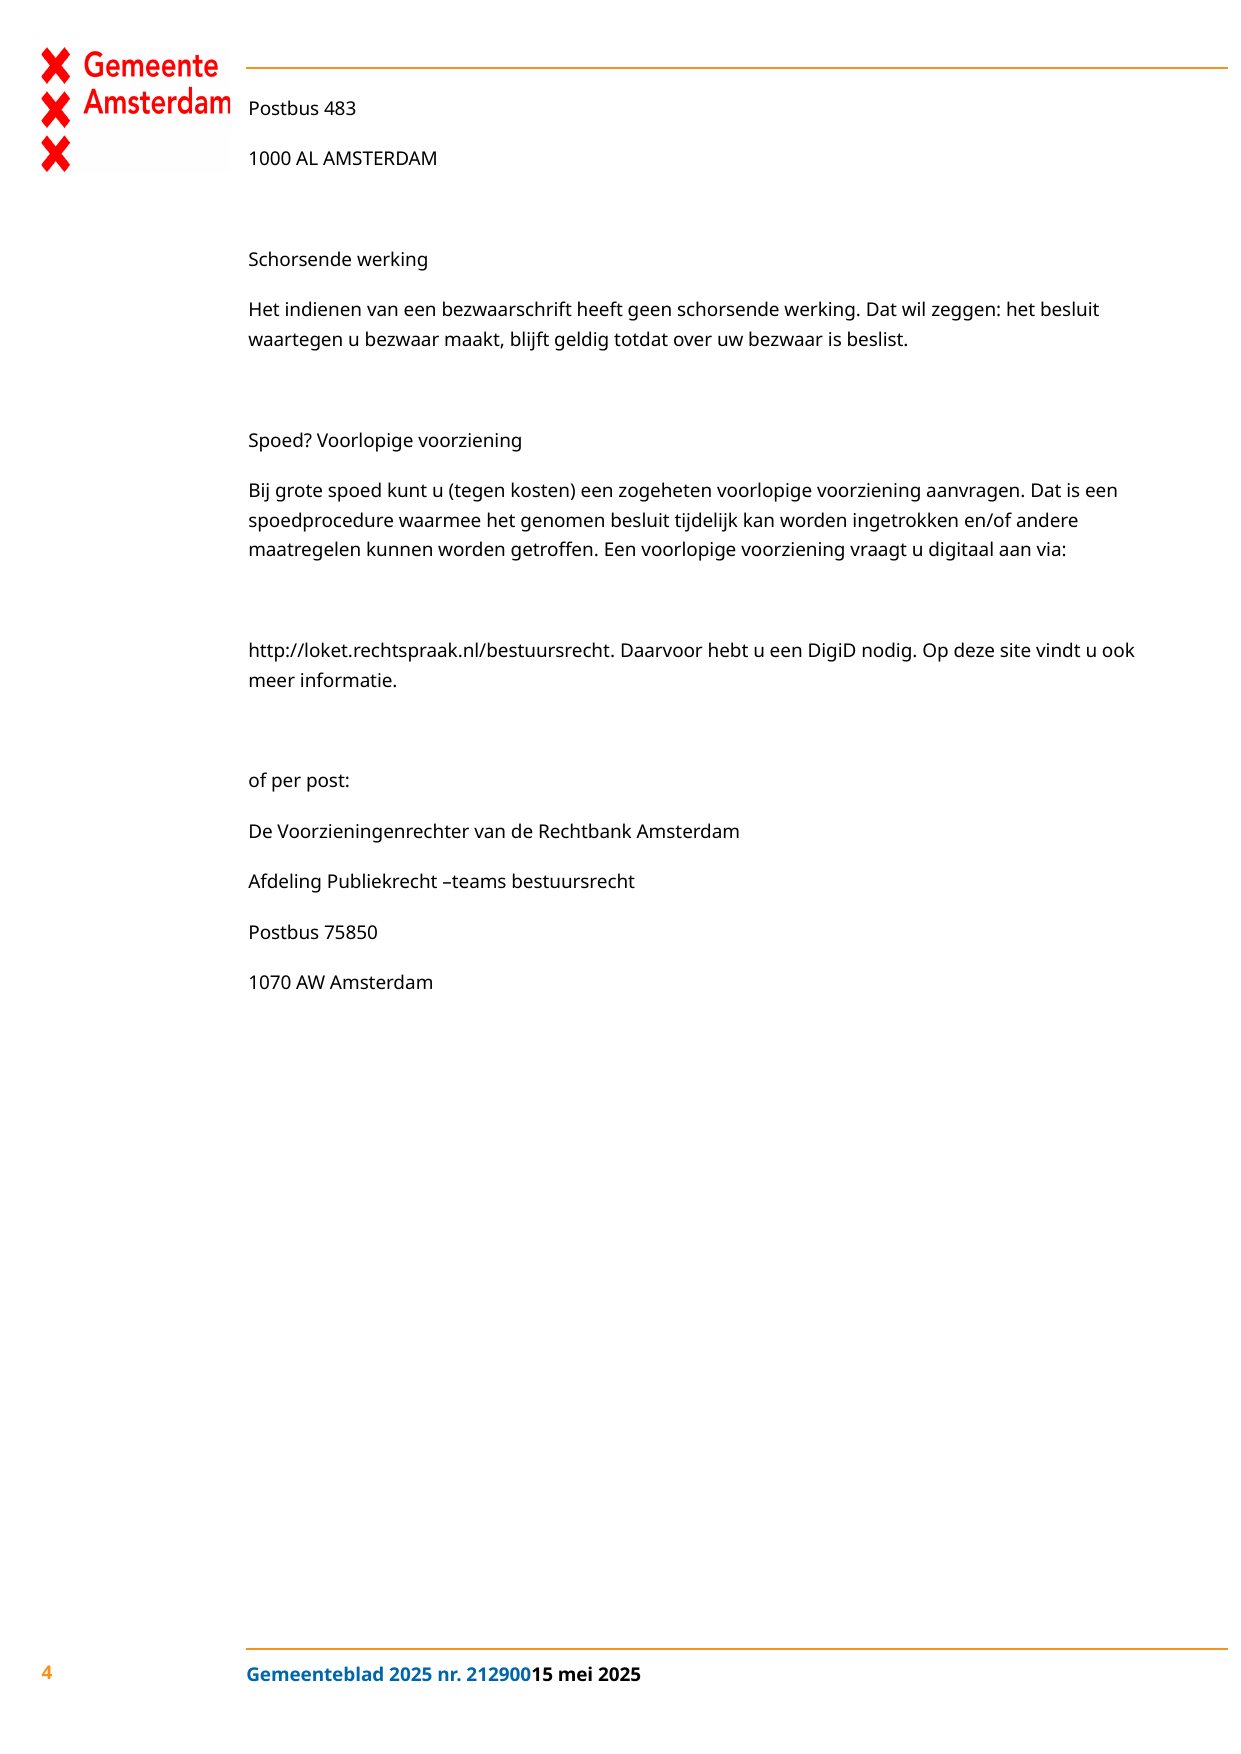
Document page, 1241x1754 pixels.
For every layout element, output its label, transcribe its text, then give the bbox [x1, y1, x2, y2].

text 1000 AL AMSTERDAM [248, 145, 1152, 171]
text De Voorzieningenrechter van de Rechtbank Amsterdam [248, 818, 1152, 844]
text 1070 AW Amsterdam [248, 969, 1152, 995]
picture [41, 47, 231, 172]
text Postbus 75850 [248, 919, 1152, 945]
text Schorsende werking [248, 246, 1152, 272]
text Het indienen van een bezwaarschrift heeft geen schorsende werking. Dat wil zeggen: het besluit waartegen u bezwaar maakt, blijft geldig totdat over uw bezwaar is beslist. [248, 296, 1152, 352]
text Bij grote spoed kunt u (tegen kosten) een zogeheten voorlopige voorziening aanvragen. Dat is een spoedprocedure waarmee het genomen besluit tijdelijk kan worden ingetrokken en/of andere maatregelen kunnen worden getroffen. Een voorlopige voorziening vraagt u digitaal aan via: [248, 477, 1152, 562]
text Spoed? Voorlopige voorziening [248, 427, 1152, 453]
text of per post: [248, 768, 1152, 793]
text http://loket.rechtspraak.nl/bestuursrecht. Daarvoor hebt u een DigiD nodig. Op deze site vindt u ook meer informatie. [248, 637, 1152, 693]
text Afdeling Publiekrecht –teams bestuursrecht [248, 868, 1152, 894]
text Postbus 483 [248, 95, 1152, 121]
